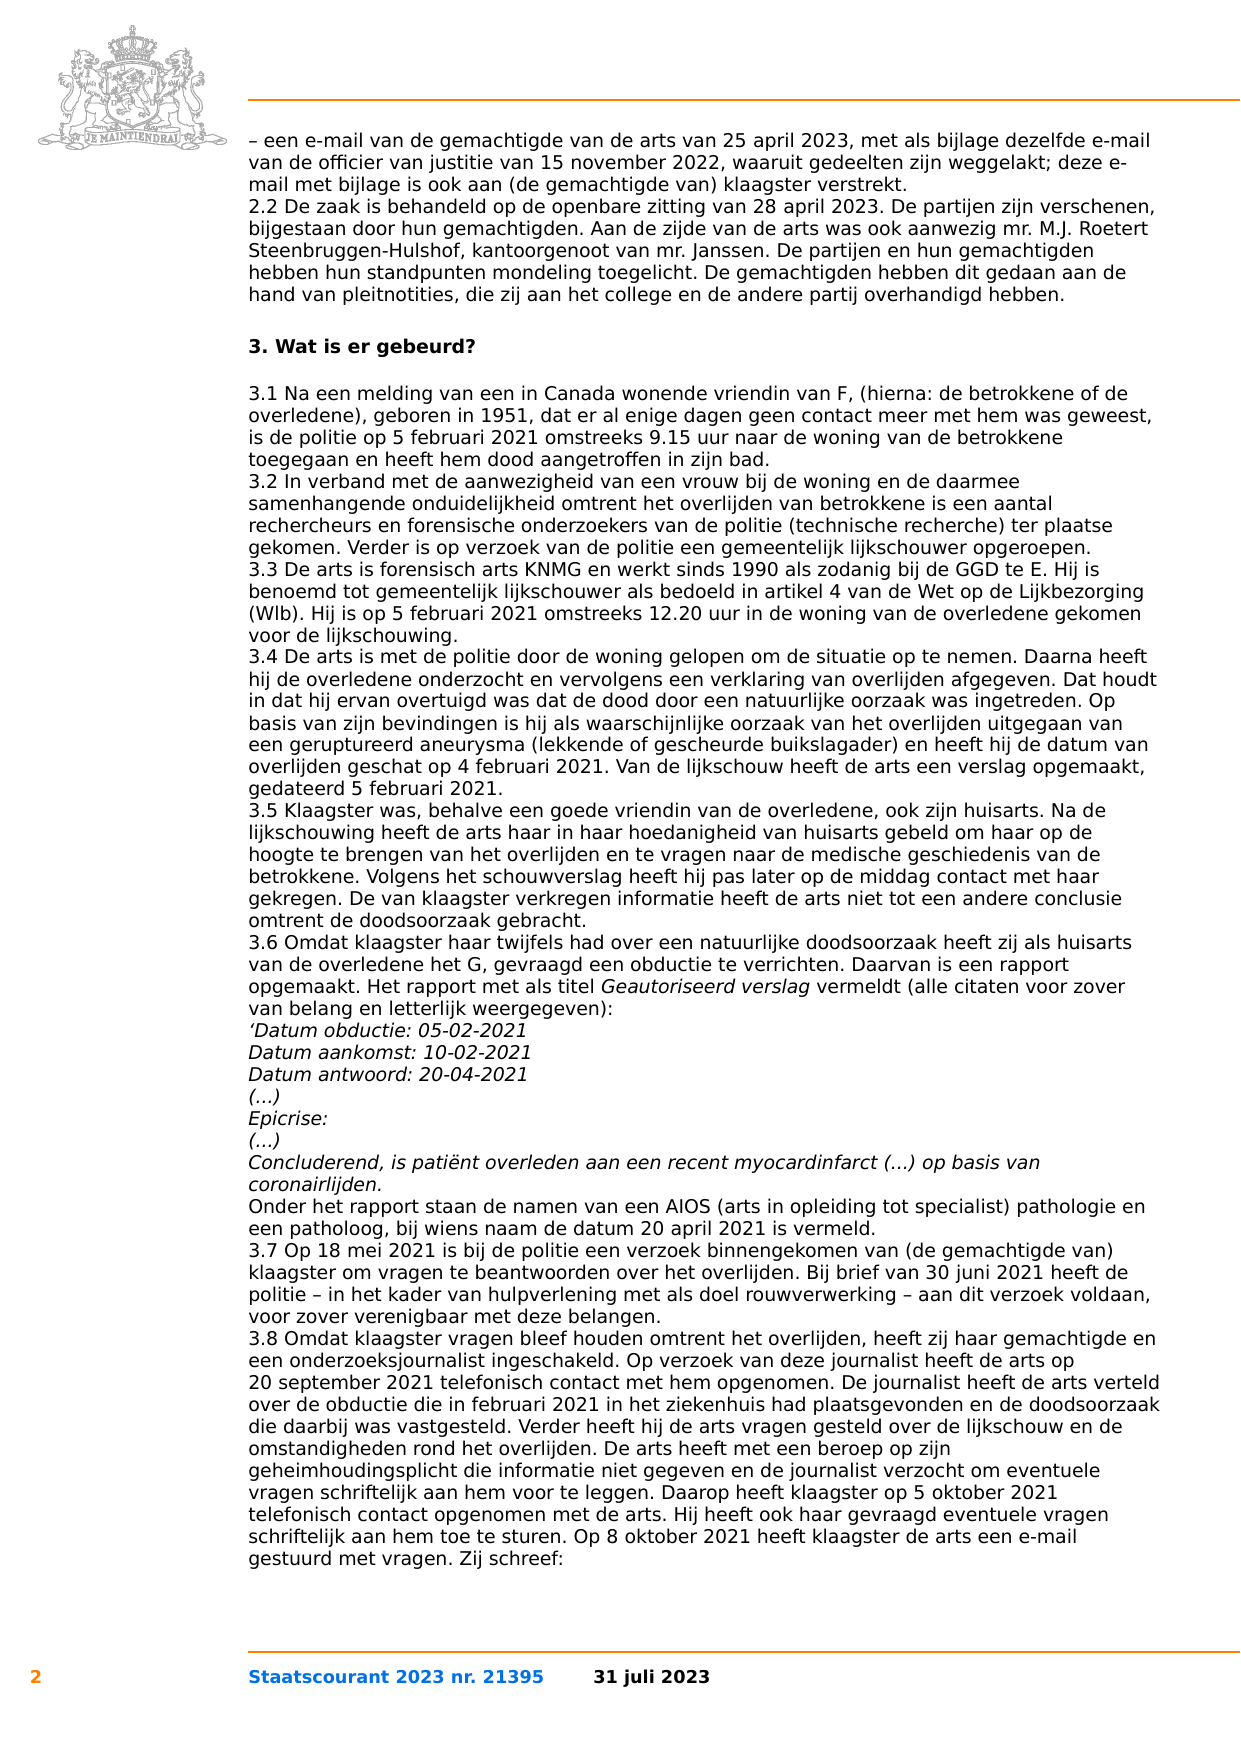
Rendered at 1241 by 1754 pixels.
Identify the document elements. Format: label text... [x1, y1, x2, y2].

text 3.4 De arts is met de politie door de woning gelopen om de situatie op te nemen. Daarna heeft hij de overledene onderzocht en vervolgens een verklaring van overlijden afgegeven. Dat houdt in dat hij ervan overtuigd was dat de dood door een natuurlijke oorzaak was ingetreden. Op basis van zijn bevindingen is hij als waarschijnlijke oorzaak van het overlijden uitgegaan van een geruptureerd aneurysma (lekkende of gescheurde buikslagader) en heeft hij de datum van overlijden geschat op 4 februari 2021. Van de lijkschouw heeft de arts een verslag opgemaakt, gedateerd 5 februari 2021. [248, 646, 1163, 800]
text 3.5 Klaagster was, behalve een goede vriendin van de overledene, ook zijn huisarts. Na de lijkschouwing heeft de arts haar in haar hoedanigheid van huisarts gebeld om haar op de hoogte te brengen van het overlijden en te vragen naar de medische geschiedenis van de betrokkene. Volgens het schouwverslag heeft hij pas later op de middag contact met haar gekregen. De van klaagster verkregen informatie heeft de arts niet tot een andere conclusie omtrent de doodsoorzaak gebracht. [248, 800, 1163, 932]
text Concluderend, is patiënt overleden aan een recent myocardinfarct (...) op basis van coronairlijden. [248, 1152, 1163, 1196]
text 3.3 De arts is forensisch arts KNMG en werkt sinds 1990 als zodanig bij de GGD te E. Hij is benoemd tot gemeentelijk lijkschouwer als bedoeld in artikel 4 van de Wet op de Lijkbezorging (Wlb). Hij is op 5 februari 2021 omstreeks 12.20 uur in de woning van de overledene gekomen voor de lijkschouwing. [248, 558, 1163, 646]
subtitle 3. Wat is er gebeurd? [248, 336, 1163, 358]
text 3.7 Op 18 mei 2021 is bij de politie een verzoek binnengekomen van (de gemachtigde van) klaagster om vragen te beantwoorden over het overlijden. Bij brief van 30 juni 2021 heeft de politie – in het kader van hulpverlening met als doel rouwverwerking – aan dit verzoek voldaan, voor zover verenigbaar met deze belangen. [248, 1240, 1163, 1328]
text 3.6 Omdat klaagster haar twijfels had over een natuurlijke doodsoorzaak heeft zij als huisarts van de overledene het G, gevraagd een obductie te verrichten. Daarvan is een rapport opgemaakt. Het rapport met als titel Geautoriseerd verslag vermeldt (alle citaten voor zover van belang en letterlijk weergegeven): [248, 932, 1163, 1020]
text Onder het rapport staan de namen van een AIOS (arts in opleiding tot specialist) pathologie en een patholoog, bij wiens naam de datum 20 april 2021 is vermeld. [248, 1196, 1163, 1240]
text 3.2 In verband met de aanwezigheid van een vrouw bij de woning en de daarmee samenhangende onduidelijkheid omtrent het overlijden van betrokkene is een aantal rechercheurs en forensische onderzoekers van de politie (technische recherche) ter plaatse gekomen. Verder is op verzoek van de politie een gemeentelijk lijkschouwer opgeroepen. [248, 471, 1163, 558]
text 2.2 De zaak is behandeld op de openbare zitting van 28 april 2023. De partijen zijn verschenen, bijgestaan door hun gemachtigden. Aan de zijde van de arts was ook aanwezig mr. M.J. Roetert Steenbruggen-Hulshof, kantoorgenoot van mr. Janssen. De partijen en hun gemachtigden hebben hun standpunten mondeling toegelicht. De gemachtigden hebben dit gedaan aan de hand van pleitnotities, die zij aan het college en de andere partij overhandigd hebben. [248, 196, 1163, 306]
text (...) [248, 1086, 1163, 1108]
text 3.1 Na een melding van een in Canada wonende vriendin van F, (hierna: de betrokkene of de overledene), geboren in 1951, dat er al enige dagen geen contact meer met hem was geweest, is de politie op 5 februari 2021 omstreeks 9.15 uur naar de woning van de betrokkene toegegaan en heeft hem dood aangetroffen in zijn bad. [248, 383, 1163, 471]
text (...) [248, 1130, 1163, 1152]
text – een e-mail van de gemachtigde van de arts van 25 april 2023, met als bijlage dezelfde e-mail van de officier van justitie van 15 november 2022, waaruit gedeelten zijn weggelakt; deze e-mail met bijlage is ook aan (de gemachtigde van) klaagster verstrekt. [248, 130, 1163, 196]
text Datum aankomst: 10-02-2021 [248, 1042, 1163, 1064]
text 3.8 Omdat klaagster vragen bleef houden omtrent het overlijden, heeft zij haar gemachtigde en een onderzoeksjournalist ingeschakeld. Op verzoek van deze journalist heeft de arts op 20 september 2021 telefonisch contact met hem opgenomen. De journalist heeft de arts verteld over de obductie die in februari 2021 in het ziekenhuis had plaatsgevonden en de doodsoorzaak die daarbij was vastgesteld. Verder heeft hij de arts vragen gesteld over de lijkschouw en de omstandigheden rond het overlijden. De arts heeft met een beroep op zijn geheimhoudingsplicht die informatie niet gegeven en de journalist verzocht om eventuele vragen schriftelijk aan hem voor te leggen. Daarop heeft klaagster op 5 oktober 2021 telefonisch contact opgenomen met de arts. Hij heeft ook haar gevraagd eventuele vragen schriftelijk aan hem toe te sturen. Op 8 oktober 2021 heeft klaagster de arts een e-mail gestuurd met vragen. Zij schreef: [248, 1328, 1163, 1569]
text Epicrise: [248, 1108, 1163, 1130]
picture [38, 25, 227, 150]
text ‘Datum obductie: 05-02-2021 [248, 1020, 1163, 1042]
text Datum antwoord: 20-04-2021 [248, 1064, 1163, 1086]
